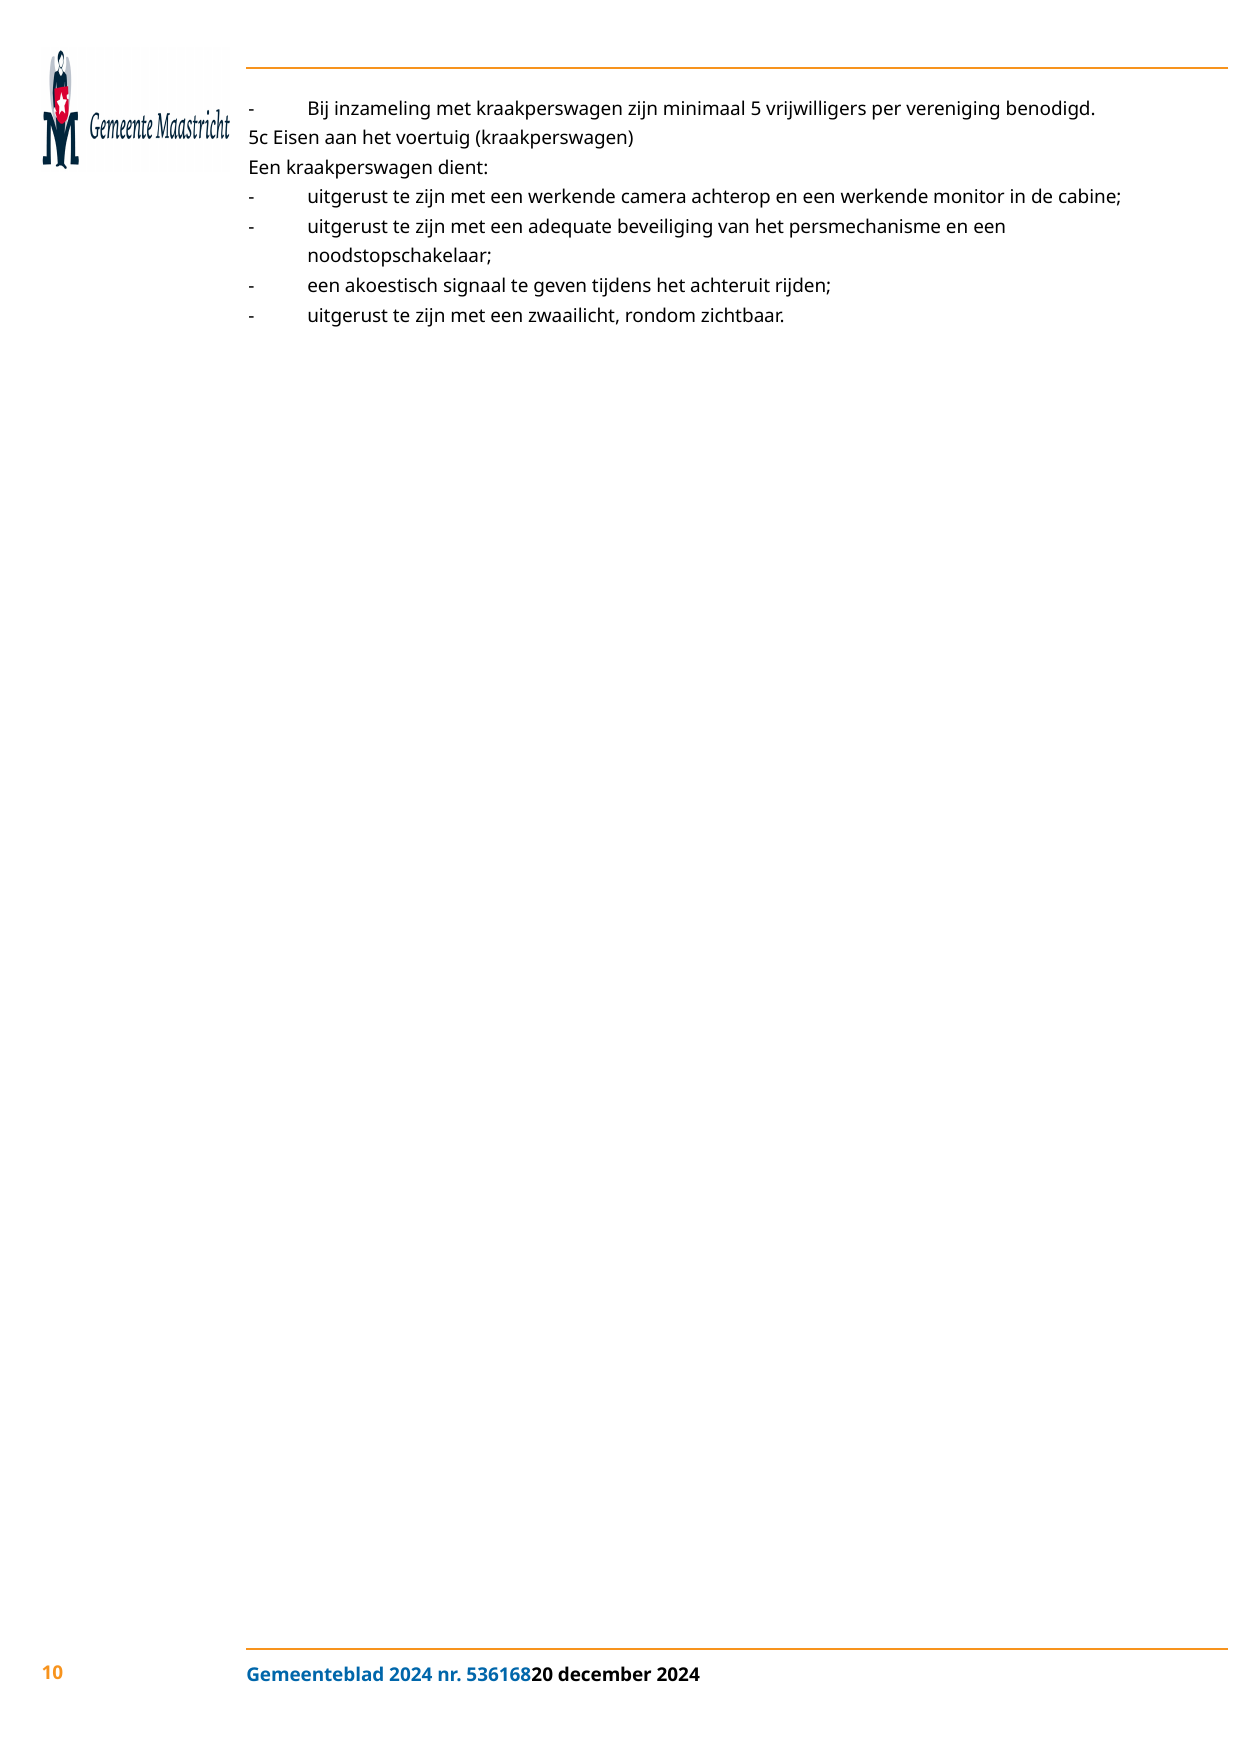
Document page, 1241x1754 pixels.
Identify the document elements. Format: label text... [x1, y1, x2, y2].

list uitgerust te zijn met een zwaailicht, rondom zichtbaar. [248, 302, 1152, 328]
list uitgerust te zijn met een adequate beveiliging van het persmechanisme en een noodstopschakelaar; [248, 213, 1152, 268]
text Een kraakperswagen dient: [248, 154, 1152, 180]
list Bij inzameling met kraakperswagen zijn minimaal 5 vrijwilligers per vereniging benodigd. [248, 95, 1152, 121]
text 5c Eisen aan het voertuig (kraakperswagen) [248, 124, 1152, 150]
list uitgerust te zijn met een werkende camera achterop en een werkende monitor in de cabine; [248, 183, 1152, 209]
picture [41, 47, 231, 172]
list een akoestisch signaal te geven tijdens het achteruit rijden; [248, 272, 1152, 298]
